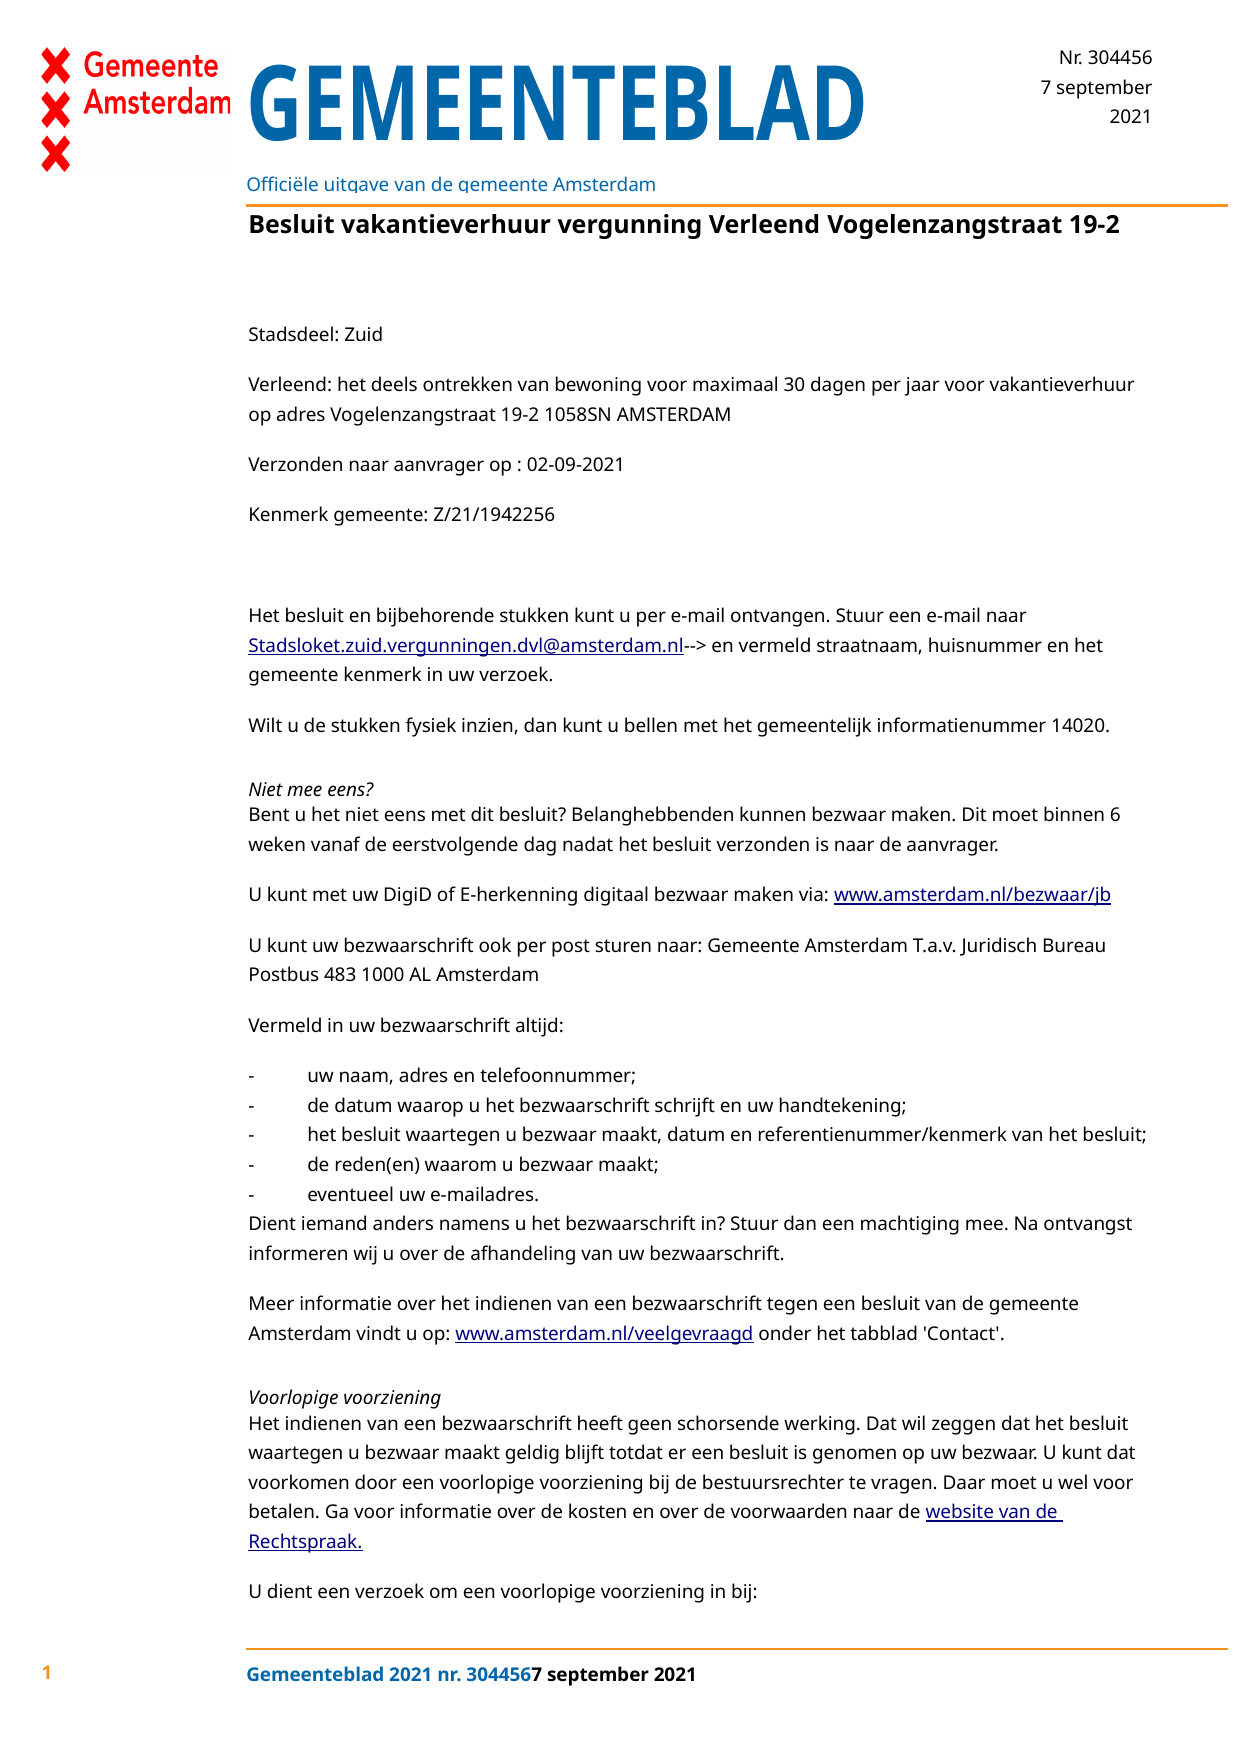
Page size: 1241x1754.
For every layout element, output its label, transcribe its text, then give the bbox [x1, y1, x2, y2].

list uw naam, adres en telefoonnummer; [248, 1062, 1152, 1088]
text Niet mee eens? [248, 776, 1152, 802]
list eventueel uw e-mailadres. [248, 1181, 1152, 1207]
text Het besluit en bijbehorende stukken kunt u per e-mail ontvangen. Stuur een e-mail naar Stadsloket.zuid.vergunningen.dvl@amsterdam.nl--> en vermeld straatnaam, huisnummer en het gemeente kenmerk in uw verzoek. [248, 602, 1152, 687]
text Bent u het niet eens met dit besluit? Belanghebbenden kunnen bezwaar maken. Dit moet binnen 6 weken vanaf de eerstvolgende dag nadat het besluit verzonden is naar de aanvrager. [248, 802, 1152, 857]
text Verzonden naar aanvrager op : 02-09-2021 [248, 451, 1152, 477]
list het besluit waartegen u bezwaar maakt, datum en referentienummer/kenmerk van het besluit; [248, 1122, 1152, 1147]
text Kenmerk gemeente: Z/21/1942256 [248, 502, 1152, 527]
text Wilt u de stukken fysiek inzien, dan kunt u bellen met het gemeentelijk informatienummer 14020. [248, 712, 1152, 738]
list de datum waarop u het bezwaarschrift schrijft en uw handtekening; [248, 1092, 1152, 1118]
text Verleend: het deels ontrekken van bewoning voor maximaal 30 dagen per jaar voor vakantieverhuur op adres Vogelenzangstraat 19-2 1058SN AMSTERDAM [248, 371, 1152, 426]
text Meer informatie over het indienen van een bezwaarschrift tegen een besluit van de gemeente Amsterdam vindt u op: www.amsterdam.nl/veelgevraagd onder het tabblad 'Contact'. [248, 1290, 1152, 1346]
text Voorlopige voorziening [248, 1384, 1152, 1410]
text Stadsdeel: Zuid [248, 321, 1152, 346]
list de reden(en) waarom u bezwaar maakt; [248, 1151, 1152, 1177]
picture [41, 47, 231, 172]
text U kunt uw bezwaarschrift ook per post sturen naar: Gemeente Amsterdam T.a.v. Juridisch Bureau Postbus 483 1000 AL Amsterdam [248, 932, 1152, 987]
text Besluit vakantieverhuur vergunning Verleend Vogelenzangstraat 19-2 [248, 207, 1152, 241]
text Het indienen van een bezwaarschrift heeft geen schorsende werking. Dat wil zeggen dat het besluit waartegen u bezwaar maakt geldig blijft totdat er een besluit is genomen op uw bezwaar. U kunt dat voorkomen door een voorlopige voorziening bij de bestuursrechter te vragen. Daar moet u wel voor betalen. Ga voor informatie over de kosten en over de voorwaarden naar de website van de Rechtspraak. [248, 1410, 1152, 1554]
text U dient een verzoek om een voorlopige voorziening in bij: [248, 1578, 1152, 1604]
text Vermeld in uw bezwaarschrift altijd: [248, 1012, 1152, 1038]
text U kunt met uw DigiD of E-herkenning digitaal bezwaar maken via: www.amsterdam.nl/bezwaar/jb [248, 882, 1152, 907]
text Dient iemand anders namens u het bezwaarschrift in? Stuur dan een machtiging mee. Na ontvangst informeren wij u over de afhandeling van uw bezwaarschrift. [248, 1210, 1152, 1266]
